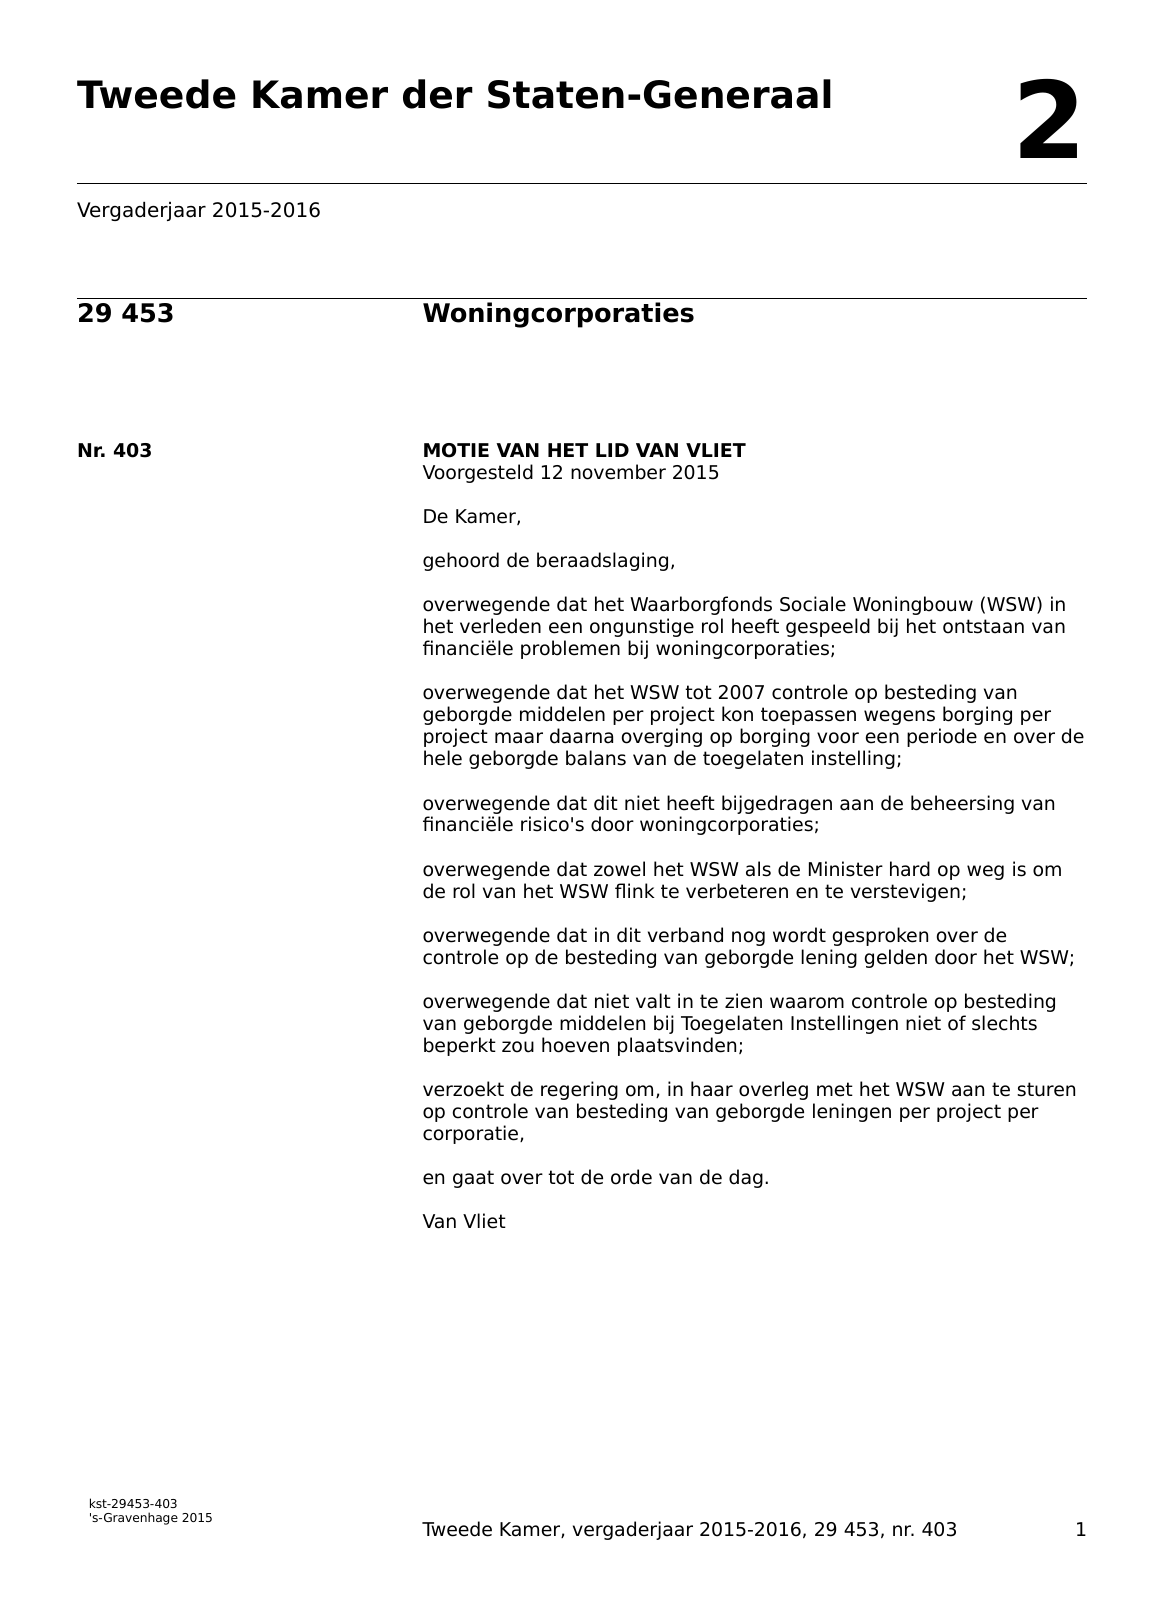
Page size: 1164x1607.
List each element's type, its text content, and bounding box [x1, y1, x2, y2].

text gehoord de beraadslaging, [422, 550, 1087, 572]
text overwegende dat in dit verband nog wordt gesproken over de controle op de besteding van geborgde lening gelden door het WSW; [422, 925, 1087, 969]
subtitle 29 453 Woningcorporaties [77, 299, 1087, 329]
text Voorgesteld 12 november 2015 [422, 462, 1087, 484]
text verzoekt de regering om, in haar overleg met het WSW aan te sturen op controle van besteding van geborgde leningen per project per corporatie, [422, 1079, 1087, 1145]
table_header Tweede Kamer der Staten-Generaal [77, 59, 886, 183]
text overwegende dat het Waarborgfonds Sociale Woningbouw (WSW) in het verleden een ongunstige rol heeft gespeeld bij het ontstaan van financiële problemen bij woningcorporaties; [422, 594, 1087, 660]
text en gaat over tot de orde van de dag. [422, 1167, 1087, 1189]
subtitle Nr. 403 MOTIE VAN HET LID VAN VLIET [77, 440, 1087, 462]
text overwegende dat zowel het WSW als de Minister hard op weg is om de rol van het WSW flink te verbeteren en te verstevigen; [422, 858, 1087, 902]
text 's-Gravenhage 2015 [88, 1511, 323, 1525]
text Van Vliet [422, 1211, 1087, 1233]
text kst-29453-403 [88, 1497, 323, 1511]
table_header 2 [886, 59, 1087, 183]
text overwegende dat niet valt in te zien waarom controle op besteding van geborgde middelen bij Toegelaten Instellingen niet of slechts beperkt zou hoeven plaatsvinden; [422, 991, 1087, 1057]
text De Kamer, [422, 506, 1087, 528]
text overwegende dat dit niet heeft bijgedragen aan de beheersing van financiële risico's door woningcorporaties; [422, 792, 1087, 836]
table_cell Vergaderjaar 2015-2016 [77, 184, 1087, 298]
text overwegende dat het WSW tot 2007 controle op besteding van geborgde middelen per project kon toepassen wegens borging per project maar daarna overging op borging voor een periode en over de hele geborgde balans van de toegelaten instelling; [422, 682, 1087, 770]
